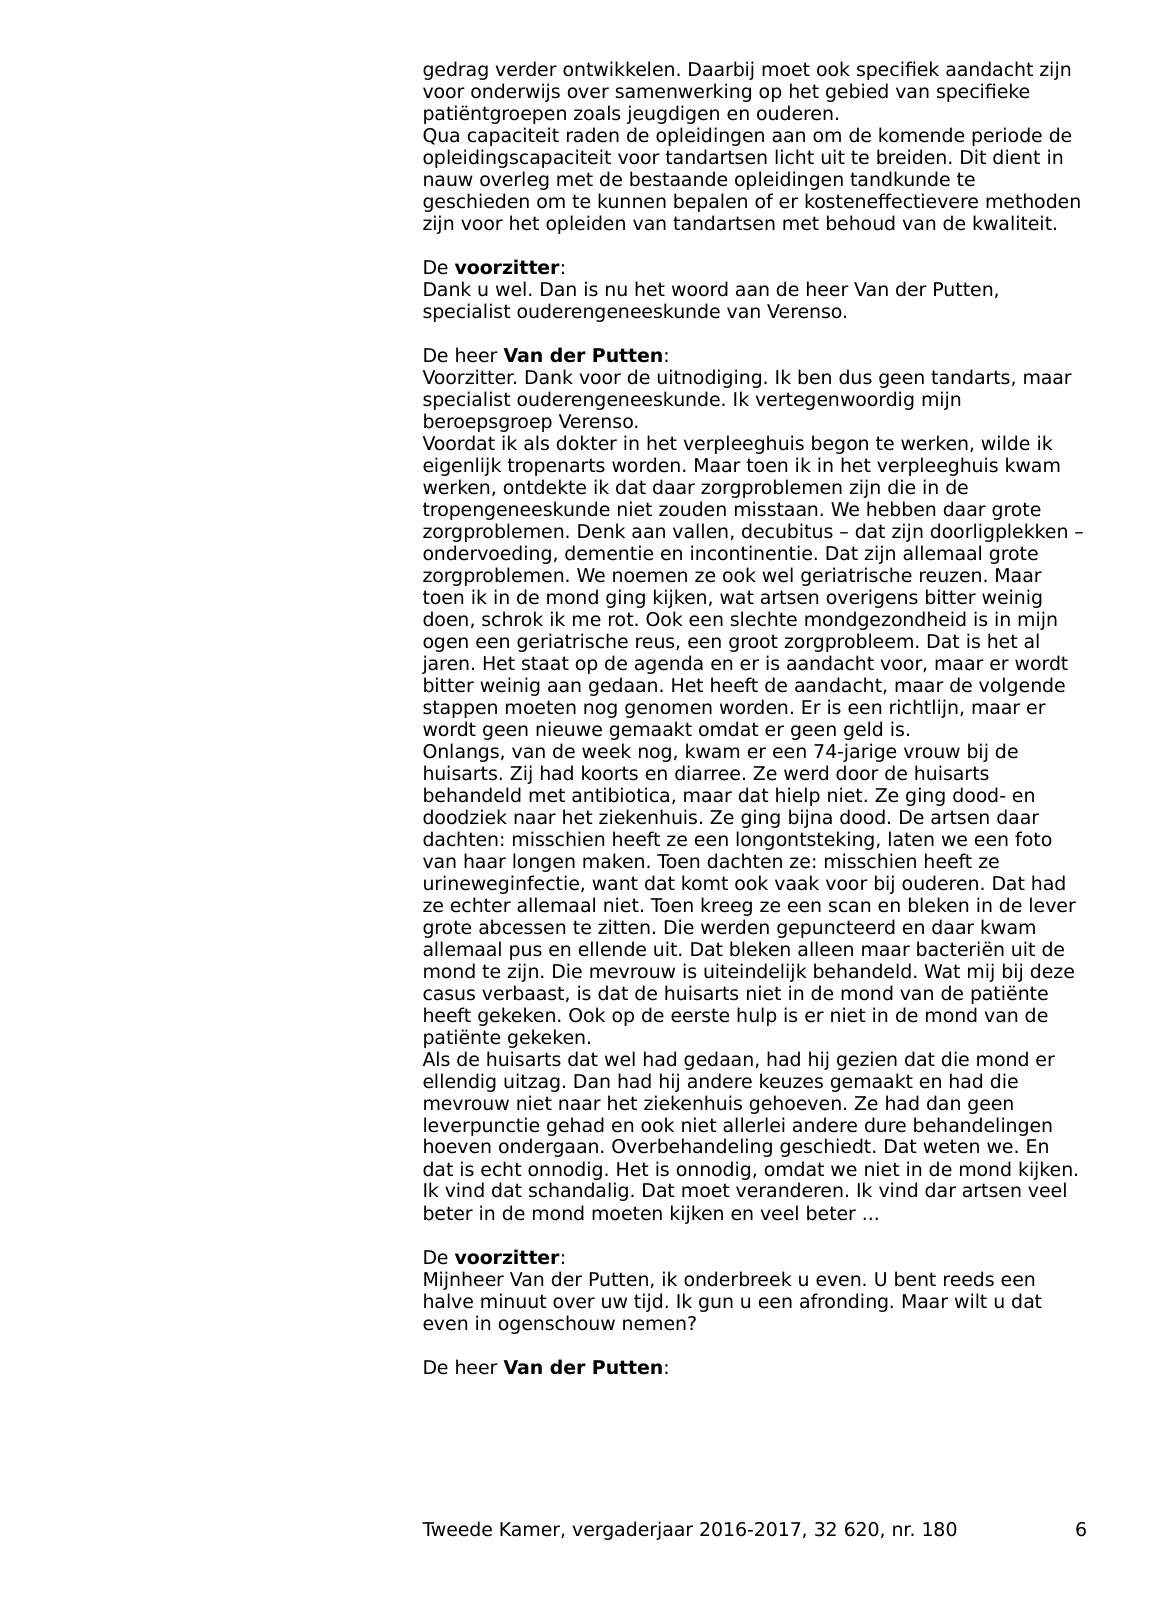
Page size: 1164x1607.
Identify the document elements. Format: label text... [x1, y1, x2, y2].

text Voorzitter. Dank voor de uitnodiging. Ik ben dus geen tandarts, maar specialist ouderengeneeskunde. Ik vertegenwoordig mijn beroepsgroep Verenso. [422, 367, 1087, 433]
text Mijnheer Van der Putten, ik onderbreek u even. U bent reeds een halve minuut over uw tijd. Ik gun u een afronding. Maar wilt u dat even in ogenschouw nemen? [422, 1268, 1087, 1334]
text Dank u wel. Dan is nu het woord aan de heer Van der Putten, specialist ouderengeneeskunde van Verenso. [422, 279, 1087, 323]
text gedrag verder ontwikkelen. Daarbij moet ook specifiek aandacht zijn voor onderwijs over samenwerking op het gebied van specifieke patiëntgroepen zoals jeugdigen en ouderen. [422, 59, 1087, 125]
text Qua capaciteit raden de opleidingen aan om de komende periode de opleidingscapaciteit voor tandartsen licht uit te breiden. Dit dient in nauw overleg met de bestaande opleidingen tandkunde te geschieden om te kunnen bepalen of er kosteneffectievere methoden zijn voor het opleiden van tandartsen met behoud van de kwaliteit. [422, 125, 1087, 235]
text Voordat ik als dokter in het verpleeghuis begon te werken, wilde ik eigenlijk tropenarts worden. Maar toen ik in het verpleeghuis kwam werken, ontdekte ik dat daar zorgproblemen zijn die in de tropengeneeskunde niet zouden misstaan. We hebben daar grote zorgproblemen. Denk aan vallen, decubitus – dat zijn doorligplekken – ondervoeding, dementie en incontinentie. Dat zijn allemaal grote zorgproblemen. We noemen ze ook wel geriatrische reuzen. Maar toen ik in de mond ging kijken, wat artsen overigens bitter weinig doen, schrok ik me rot. Ook een slechte mondgezondheid is in mijn ogen een geriatrische reus, een groot zorgprobleem. Dat is het al jaren. Het staat op de agenda en er is aandacht voor, maar er wordt bitter weinig aan gedaan. Het heeft de aandacht, maar de volgende stappen moeten nog genomen worden. Er is een richtlijn, maar er wordt geen nieuwe gemaakt omdat er geen geld is. [422, 433, 1087, 741]
text Onlangs, van de week nog, kwam er een 74-jarige vrouw bij de huisarts. Zij had koorts en diarree. Ze werd door de huisarts behandeld met antibiotica, maar dat hielp niet. Ze ging dood- en doodziek naar het ziekenhuis. Ze ging bijna dood. De artsen daar dachten: misschien heeft ze een longontsteking, laten we een foto van haar longen maken. Toen dachten ze: misschien heeft ze urineweginfectie, want dat komt ook vaak voor bij ouderen. Dat had ze echter allemaal niet. Toen kreeg ze een scan en bleken in de lever grote abcessen te zitten. Die werden gepuncteerd en daar kwam allemaal pus en ellende uit. Dat bleken alleen maar bacteriën uit de mond te zijn. Die mevrouw is uiteindelijk behandeld. Wat mij bij deze casus verbaast, is dat de huisarts niet in de mond van de patiënte heeft gekeken. Ook op de eerste hulp is er niet in de mond van de patiënte gekeken. [422, 741, 1087, 1048]
text Als de huisarts dat wel had gedaan, had hij gezien dat die mond er ellendig uitzag. Dan had hij andere keuzes gemaakt en had die mevrouw niet naar het ziekenhuis gehoeven. Ze had dan geen leverpunctie gehad en ook niet allerlei andere dure behandelingen hoeven ondergaan. Overbehandeling geschiedt. Dat weten we. En dat is echt onnodig. Het is onnodig, omdat we niet in de mond kijken. Ik vind dat schandalig. Dat moet veranderen. Ik vind dar artsen veel beter in de mond moeten kijken en veel beter ... [422, 1048, 1087, 1224]
text De voorzitter: [422, 1247, 1087, 1268]
text De heer Van der Putten: [422, 345, 1087, 367]
text De voorzitter: [422, 257, 1087, 279]
text De heer Van der Putten: [422, 1357, 1087, 1379]
